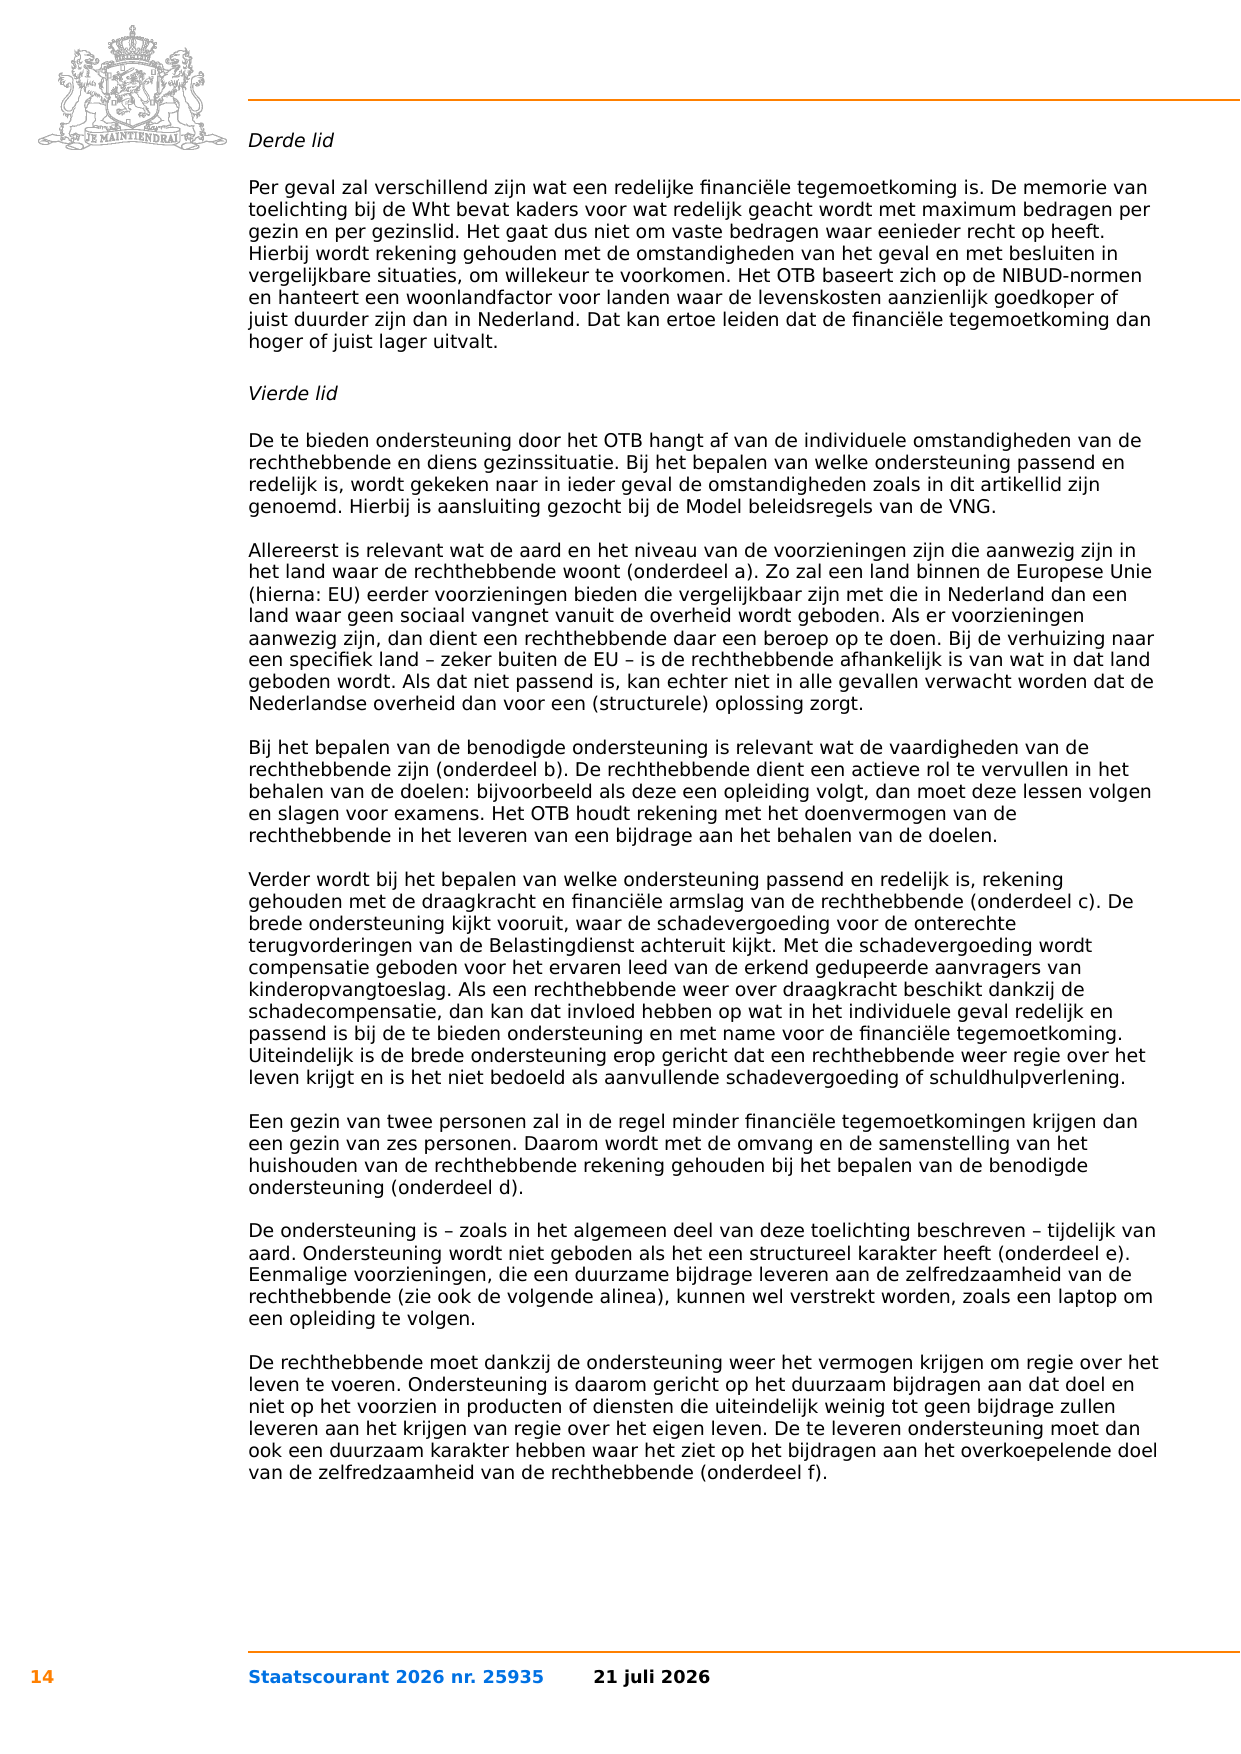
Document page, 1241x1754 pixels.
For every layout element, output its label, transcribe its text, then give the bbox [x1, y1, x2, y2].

subtitle Vierde lid [248, 383, 1163, 405]
text Een gezin van twee personen zal in de regel minder financiële tegemoetkomingen krijgen dan een gezin van zes personen. Daarom wordt met de omvang en de samenstelling van het huishouden van de rechthebbende rekening gehouden bij het bepalen van de benodigde ondersteuning (onderdeel d). [248, 1111, 1163, 1198]
text De rechthebbende moet dankzij de ondersteuning weer het vermogen krijgen om regie over het leven te voeren. Ondersteuning is daarom gericht op het duurzaam bijdragen aan dat doel en niet op het voorzien in producten of diensten die uiteindelijk weinig tot geen bijdrage zullen leveren aan het krijgen van regie over het eigen leven. De te leveren ondersteuning moet dan ook een duurzaam karakter hebben waar het ziet op het bijdragen aan het overkoepelende doel van de zelfredzaamheid van de rechthebbende (onderdeel f). [248, 1352, 1163, 1484]
subtitle Derde lid [248, 130, 1163, 152]
picture [38, 25, 227, 150]
text Allereerst is relevant wat de aard en het niveau van de voorzieningen zijn die aanwezig zijn in het land waar de rechthebbende woont (onderdeel a). Zo zal een land binnen de Europese Unie (hierna: EU) eerder voorzieningen bieden die vergelijkbaar zijn met die in Nederland dan een land waar geen sociaal vangnet vanuit de overheid wordt geboden. Als er voorzieningen aanwezig zijn, dan dient een rechthebbende daar een beroep op te doen. Bij de verhuizing naar een specifiek land – zeker buiten de EU – is de rechthebbende afhankelijk is van wat in dat land geboden wordt. Als dat niet passend is, kan echter niet in alle gevallen verwacht worden dat de Nederlandse overheid dan voor een (structurele) oplossing zorgt. [248, 539, 1163, 715]
text De te bieden ondersteuning door het OTB hangt af van de individuele omstandigheden van de rechthebbende en diens gezinssituatie. Bij het bepalen van welke ondersteuning passend en redelijk is, wordt gekeken naar in ieder geval de omstandigheden zoals in dit artikellid zijn genoemd. Hierbij is aansluiting gezocht bij de Model beleidsregels van de VNG. [248, 430, 1163, 518]
text Bij het bepalen van de benodigde ondersteuning is relevant wat de vaardigheden van de rechthebbende zijn (onderdeel b). De rechthebbende dient een actieve rol te vervullen in het behalen van de doelen: bijvoorbeeld als deze een opleiding volgt, dan moet deze lessen volgen en slagen voor examens. Het OTB houdt rekening met het doenvermogen van de rechthebbende in het leveren van een bijdrage aan het behalen van de doelen. [248, 737, 1163, 847]
text De ondersteuning is – zoals in het algemeen deel van deze toelichting beschreven – tijdelijk van aard. Ondersteuning wordt niet geboden als het een structureel karakter heeft (onderdeel e). Eenmalige voorzieningen, die een duurzame bijdrage leveren aan de zelfredzaamheid van de rechthebbende (zie ook de volgende alinea), kunnen wel verstrekt worden, zoals een laptop om een opleiding te volgen. [248, 1220, 1163, 1330]
text Per geval zal verschillend zijn wat een redelijke financiële tegemoetkoming is. De memorie van toelichting bij de Wht bevat kaders voor wat redelijk geacht wordt met maximum bedragen per gezin en per gezinslid. Het gaat dus niet om vaste bedragen waar eenieder recht op heeft. Hierbij wordt rekening gehouden met de omstandigheden van het geval en met besluiten in vergelijkbare situaties, om willekeur te voorkomen. Het OTB baseert zich op de NIBUD-normen en hanteert een woonlandfactor voor landen waar de levenskosten aanzienlijk goedkoper of juist duurder zijn dan in Nederland. Dat kan ertoe leiden dat de financiële tegemoetkoming dan hoger of juist lager uitvalt. [248, 177, 1163, 353]
text Verder wordt bij het bepalen van welke ondersteuning passend en redelijk is, rekening gehouden met de draagkracht en financiële armslag van de rechthebbende (onderdeel c). De brede ondersteuning kijkt vooruit, waar de schadevergoeding voor de onterechte terugvorderingen van de Belastingdienst achteruit kijkt. Met die schadevergoeding wordt compensatie geboden voor het ervaren leed van de erkend gedupeerde aanvragers van kinderopvangtoeslag. Als een rechthebbende weer over draagkracht beschikt dankzij de schadecompensatie, dan kan dat invloed hebben op wat in het individuele geval redelijk en passend is bij de te bieden ondersteuning en met name voor de financiële tegemoetkoming. Uiteindelijk is de brede ondersteuning erop gericht dat een rechthebbende weer regie over het leven krijgt en is het niet bedoeld als aanvullende schadevergoeding of schuldhulpverlening. [248, 869, 1163, 1089]
